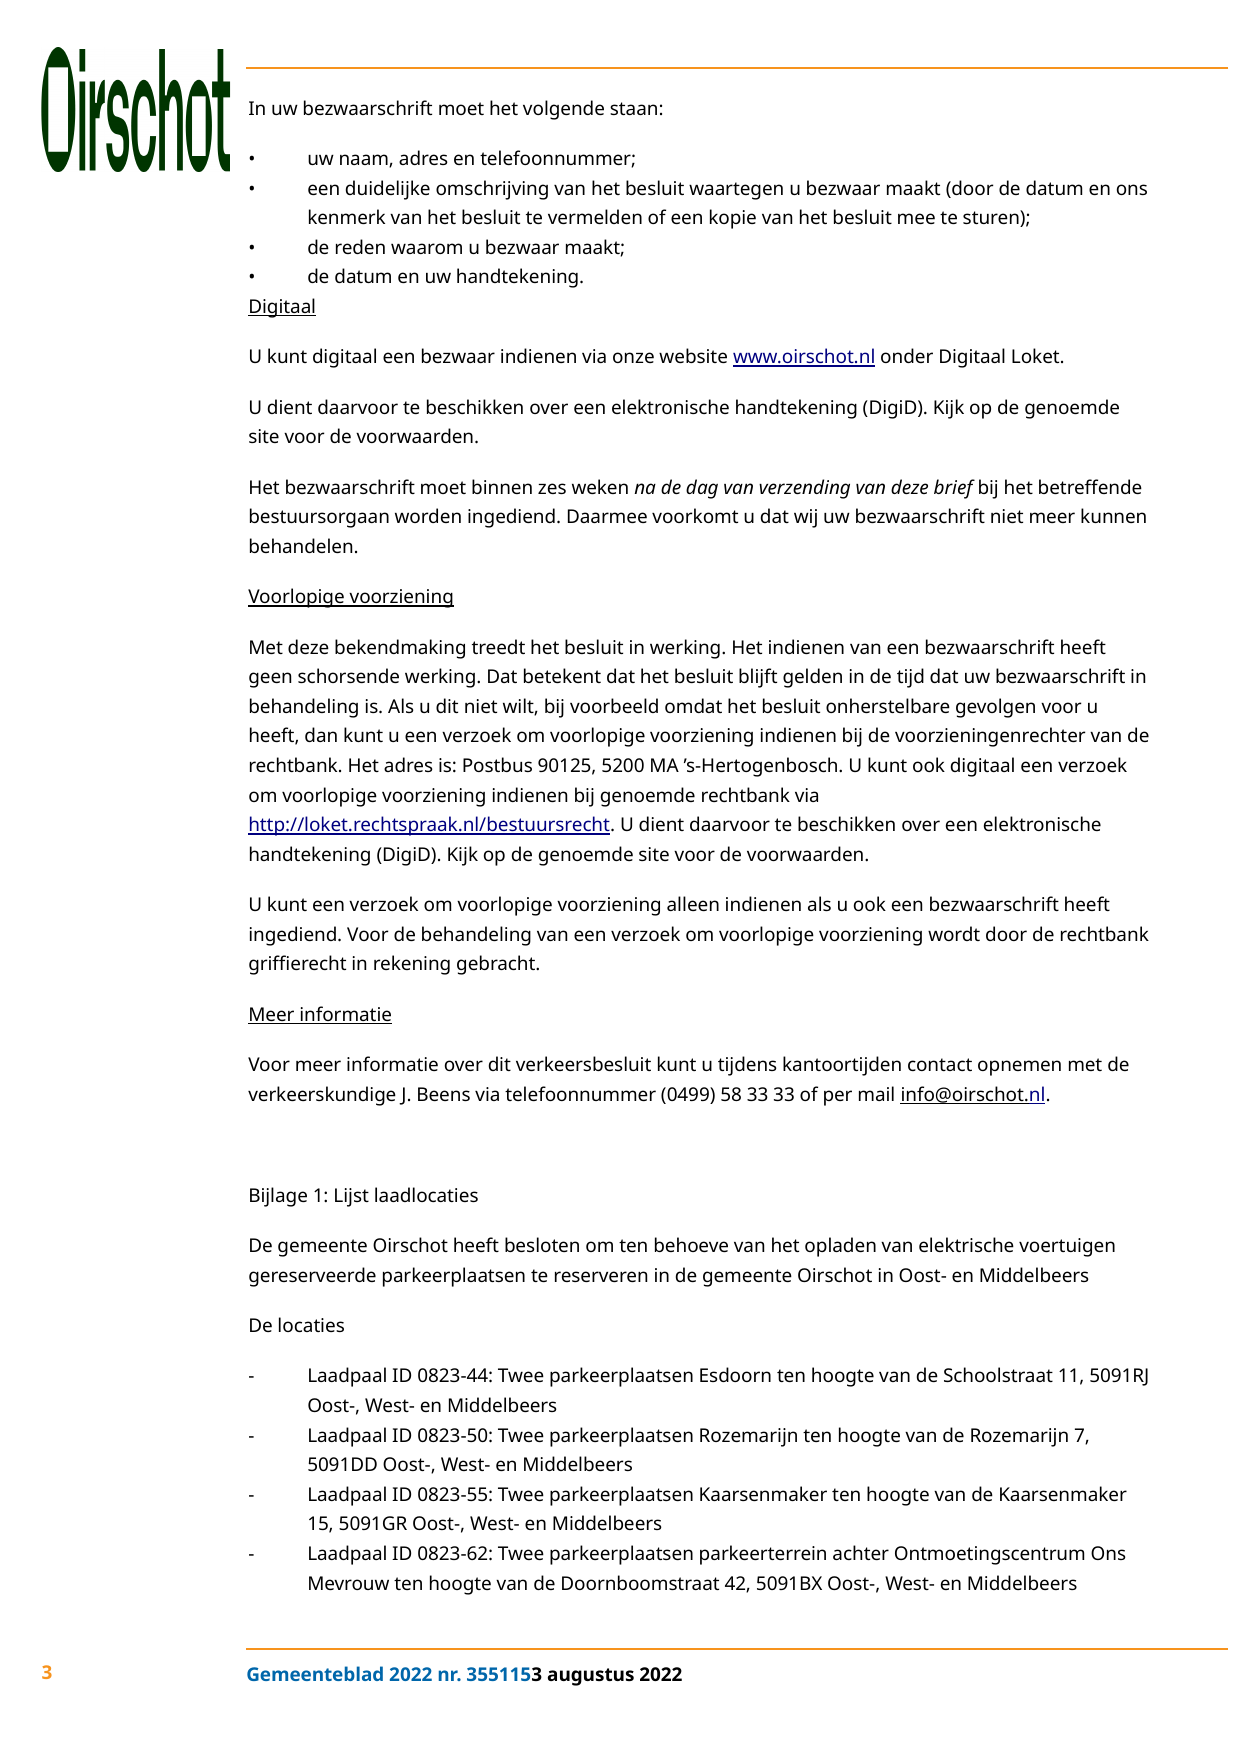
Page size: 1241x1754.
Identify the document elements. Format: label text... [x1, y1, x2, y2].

list een duidelijke omschrijving van het besluit waartegen u bezwaar maakt (door de datum en ons kenmerk van het besluit te vermelden of een kopie van het besluit mee te sturen); [248, 175, 1152, 230]
text Digitaal [248, 293, 1152, 319]
text U dient daarvoor te beschikken over een elektronische handtekening (DigiD). Kijk op de genoemde site voor de voorwaarden. [248, 394, 1152, 449]
text Bijlage 1: Lijst laadlocaties [248, 1182, 1152, 1208]
text U kunt een verzoek om voorlopige voorziening alleen indienen als u ook een bezwaarschrift heeft ingediend. Voor de behandeling van een verzoek om voorlopige voorziening wordt door de rechtbank griffierecht in rekening gebracht. [248, 891, 1152, 976]
list Laadpaal ID 0823-50: Twee parkeerplaatsen Rozemarijn ten hoogte van de Rozemarijn 7, 5091DD Oost-, West- en Middelbeers [248, 1422, 1152, 1477]
text Meer informatie [248, 1001, 1152, 1027]
text Het bezwaarschrift moet binnen zes weken na de dag van verzending van deze brief bij het betreffende bestuursorgaan worden ingediend. Daarmee voorkomt u dat wij uw bezwaarschrift niet meer kunnen behandelen. [248, 474, 1152, 559]
text De locaties [248, 1312, 1152, 1338]
picture [41, 47, 231, 172]
text U kunt digitaal een bezwaar indienen via onze website www.oirschot.nl onder Digitaal Loket. [248, 343, 1152, 369]
text In uw bezwaarschrift moet het volgende staan: [248, 95, 1152, 121]
list de datum en uw handtekening. [248, 263, 1152, 289]
list uw naam, adres en telefoonnummer; [248, 145, 1152, 171]
list Laadpaal ID 0823-55: Twee parkeerplaatsen Kaarsenmaker ten hoogte van de Kaarsenmaker 15, 5091GR Oost-, West- en Middelbeers [248, 1481, 1152, 1536]
list Laadpaal ID 0823-44: Twee parkeerplaatsen Esdoorn ten hoogte van de Schoolstraat 11, 5091RJ Oost-, West- en Middelbeers [248, 1363, 1152, 1418]
text Voorlopige voorziening [248, 583, 1152, 609]
text Met deze bekendmaking treedt het besluit in werking. Het indienen van een bezwaarschrift heeft geen schorsende werking. Dat betekent dat het besluit blijft gelden in de tijd dat uw bezwaarschrift in behandeling is. Als u dit niet wilt, bij voorbeeld omdat het besluit onherstelbare gevolgen voor u heeft, dan kunt u een verzoek om voorlopige voorziening indienen bij de voorzieningenrechter van de rechtbank. Het adres is: Postbus 90125, 5200 MA ’s-Hertogenbosch. U kunt ook digitaal een verzoek om voorlopige voorziening indienen bij genoemde rechtbank via http://loket.rechtspraak.nl/bestuursrecht. U dient daarvoor te beschikken over een elektronische handtekening (DigiD). Kijk op de genoemde site voor de voorwaarden. [248, 634, 1152, 867]
text De gemeente Oirschot heeft besloten om ten behoeve van het opladen van elektrische voertuigen gereserveerde parkeerplaatsen te reserveren in de gemeente Oirschot in Oost- en Middelbeers [248, 1232, 1152, 1288]
list de reden waarom u bezwaar maakt; [248, 234, 1152, 260]
text Voor meer informatie over dit verkeersbesluit kunt u tijdens kantoortijden contact opnemen met de verkeerskundige J. Beens via telefoonnummer (0499) 58 33 33 of per mail info@oirschot.nl. [248, 1051, 1152, 1107]
list Laadpaal ID 0823-62: Twee parkeerplaatsen parkeerterrein achter Ontmoetingscentrum Ons Mevrouw ten hoogte van de Doornboomstraat 42, 5091BX Oost-, West- en Middelbeers [248, 1540, 1152, 1596]
